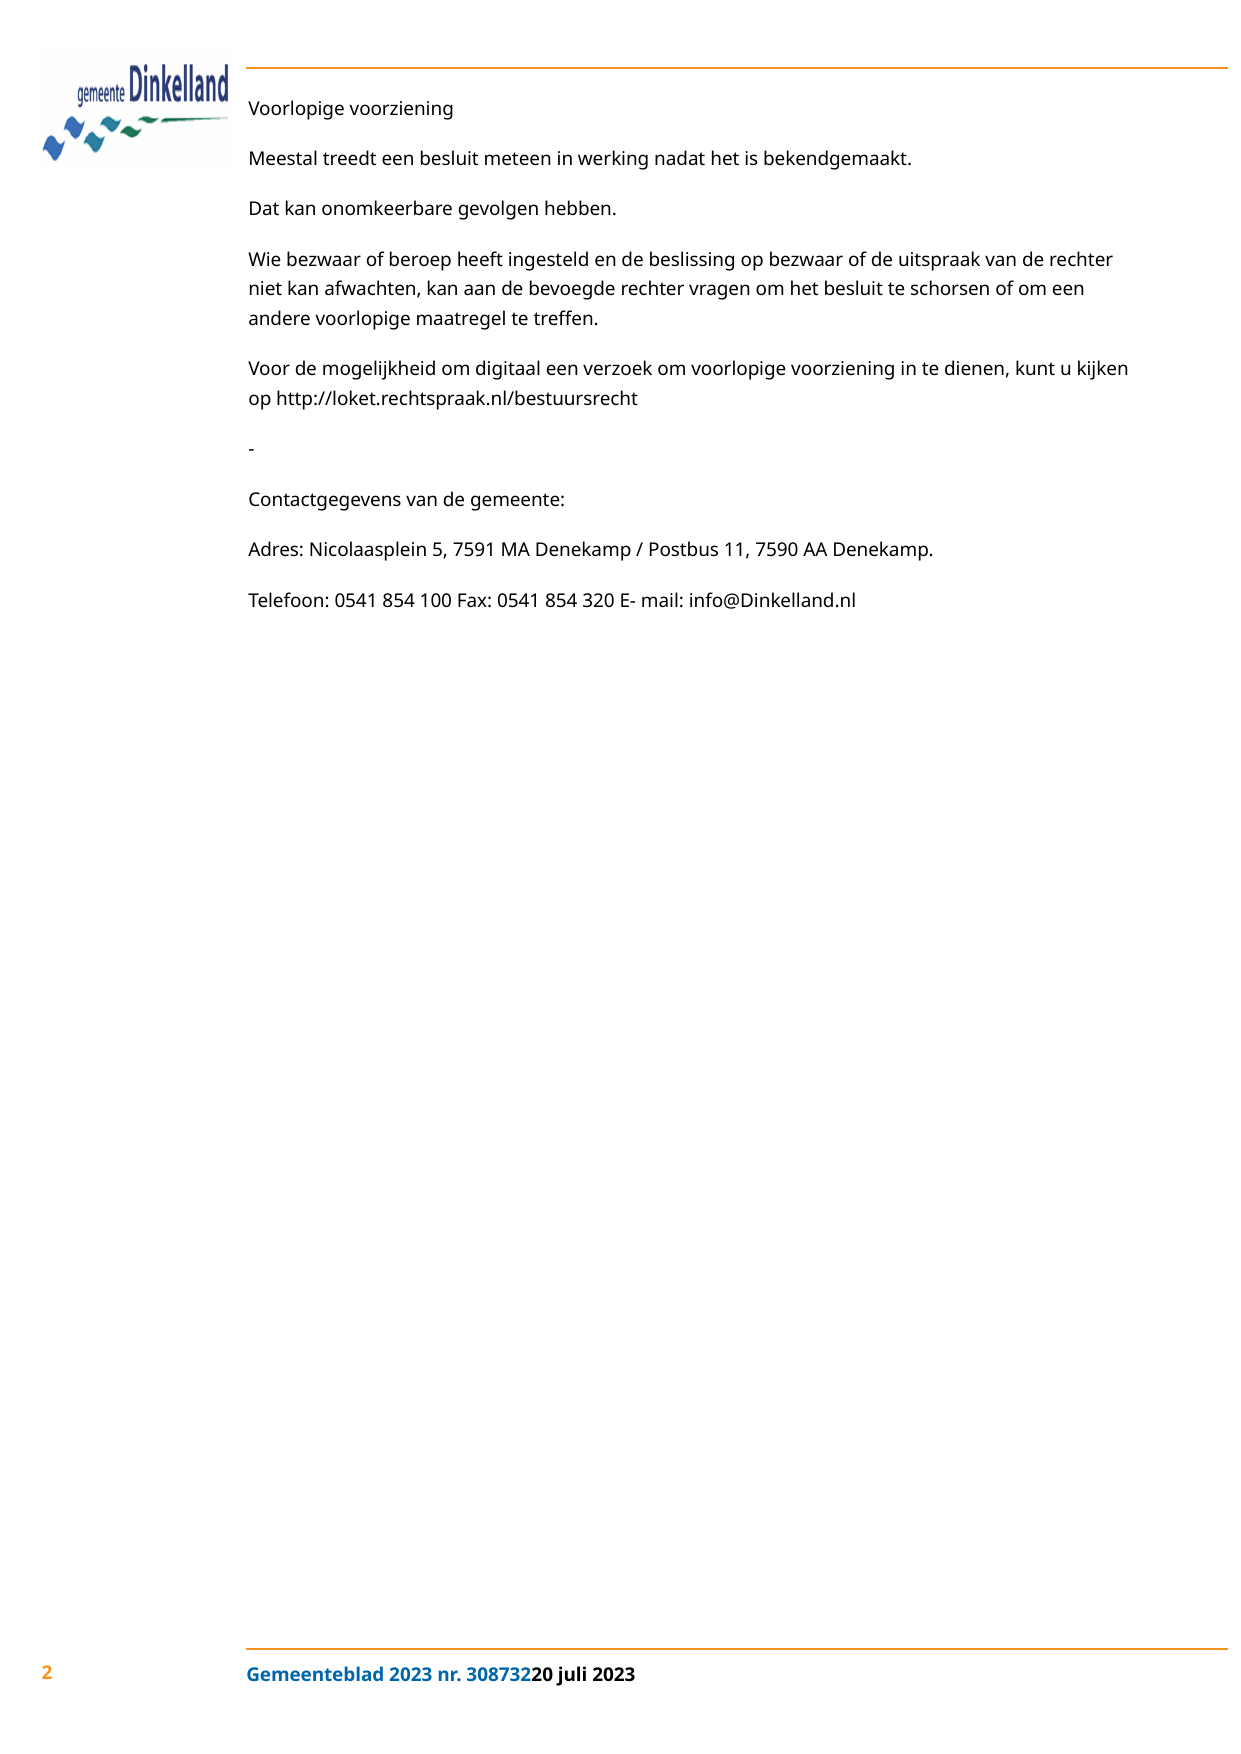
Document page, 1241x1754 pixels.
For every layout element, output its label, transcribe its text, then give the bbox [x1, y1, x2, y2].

text Dat kan onomkeerbare gevolgen hebben. [248, 196, 1152, 221]
text - [248, 436, 1152, 461]
text Voor de mogelijkheid om digitaal een verzoek om voorlopige voorziening in te dienen, kunt u kijken op http://loket.rechtspraak.nl/bestuursrecht [248, 356, 1152, 411]
text Wie bezwaar of beroep heeft ingesteld en de beslissing op bezwaar of de uitspraak van de rechter niet kan afwachten, kan aan de bevoegde rechter vragen om het besluit te schorsen of om een andere voorlopige maatregel te treffen. [248, 246, 1152, 331]
text Voorlopige voorziening [248, 95, 1152, 121]
text Telefoon: 0541 854 100 Fax: 0541 854 320 E- mail: info@Dinkelland.nl [248, 587, 1152, 613]
text Contactgegevens van de gemeente: [248, 486, 1152, 512]
picture [41, 47, 231, 172]
text Meestal treedt een besluit meteen in werking nadat het is bekendgemaakt. [248, 145, 1152, 171]
text Adres: Nicolaasplein 5, 7591 MA Denekamp / Postbus 11, 7590 AA Denekamp. [248, 536, 1152, 562]
